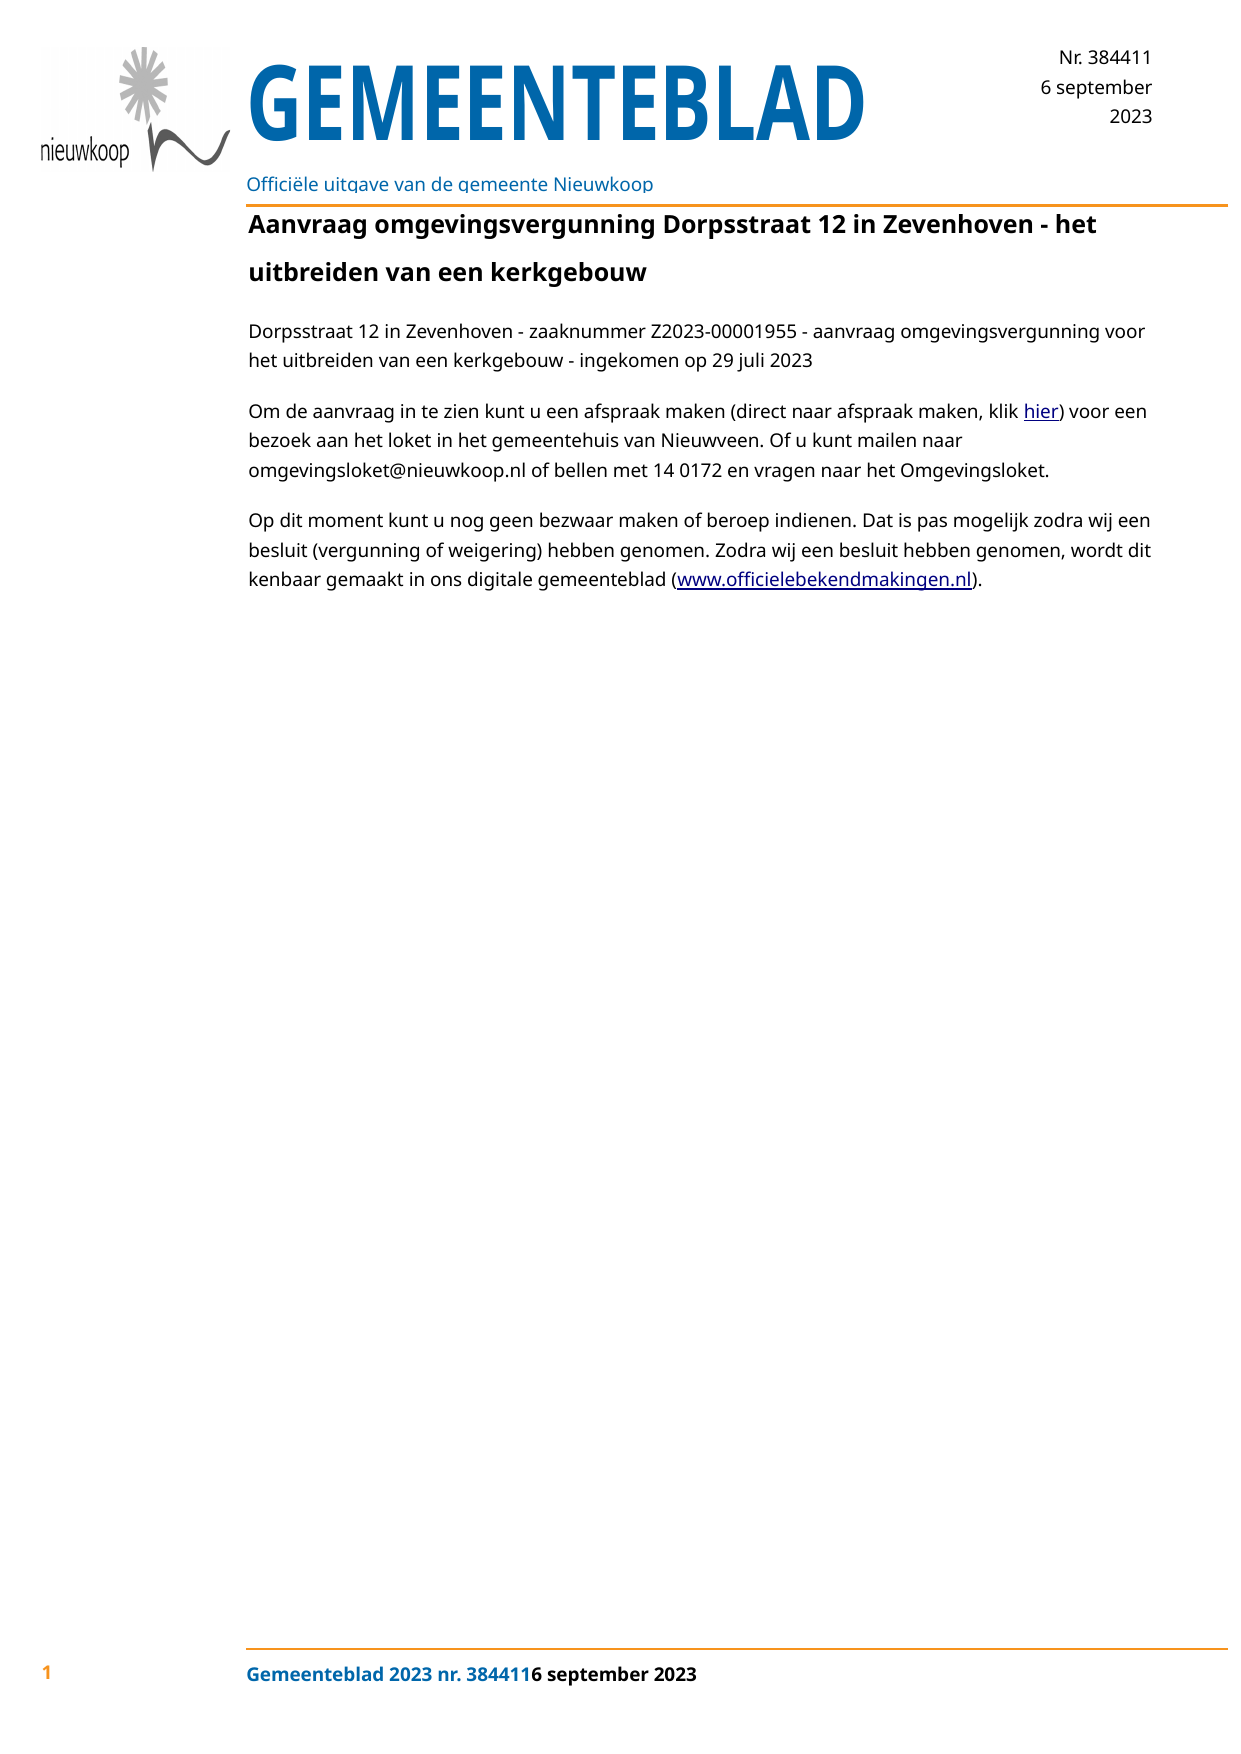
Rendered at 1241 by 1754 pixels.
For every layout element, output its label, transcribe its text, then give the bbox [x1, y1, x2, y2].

text Op dit moment kunt u nog geen bezwaar maken of beroep indienen. Dat is pas mogelijk zodra wij een besluit (vergunning of weigering) hebben genomen. Zodra wij een besluit hebben genomen, wordt dit kenbaar gemaakt in ons digitale gemeenteblad (www.officielebekendmakingen.nl). [248, 507, 1152, 592]
text Aanvraag omgevingsvergunning Dorpsstraat 12 in Zevenhoven - het uitbreiden van een kerkgebouw [248, 207, 1152, 288]
text Om de aanvraag in te zien kunt u een afspraak maken (direct naar afspraak maken, klik hier) voor een bezoek aan het loket in het gemeentehuis van Nieuwveen. Of u kunt mailen naar omgevingsloket@nieuwkoop.nl of bellen met 14 0172 en vragen naar het Omgevingsloket. [248, 398, 1152, 483]
picture [41, 47, 231, 172]
text Dorpsstraat 12 in Zevenhoven - zaaknummer Z2023-00001955 - aanvraag omgevingsvergunning voor het uitbreiden van een kerkgebouw - ingekomen op 29 juli 2023 [248, 318, 1152, 373]
